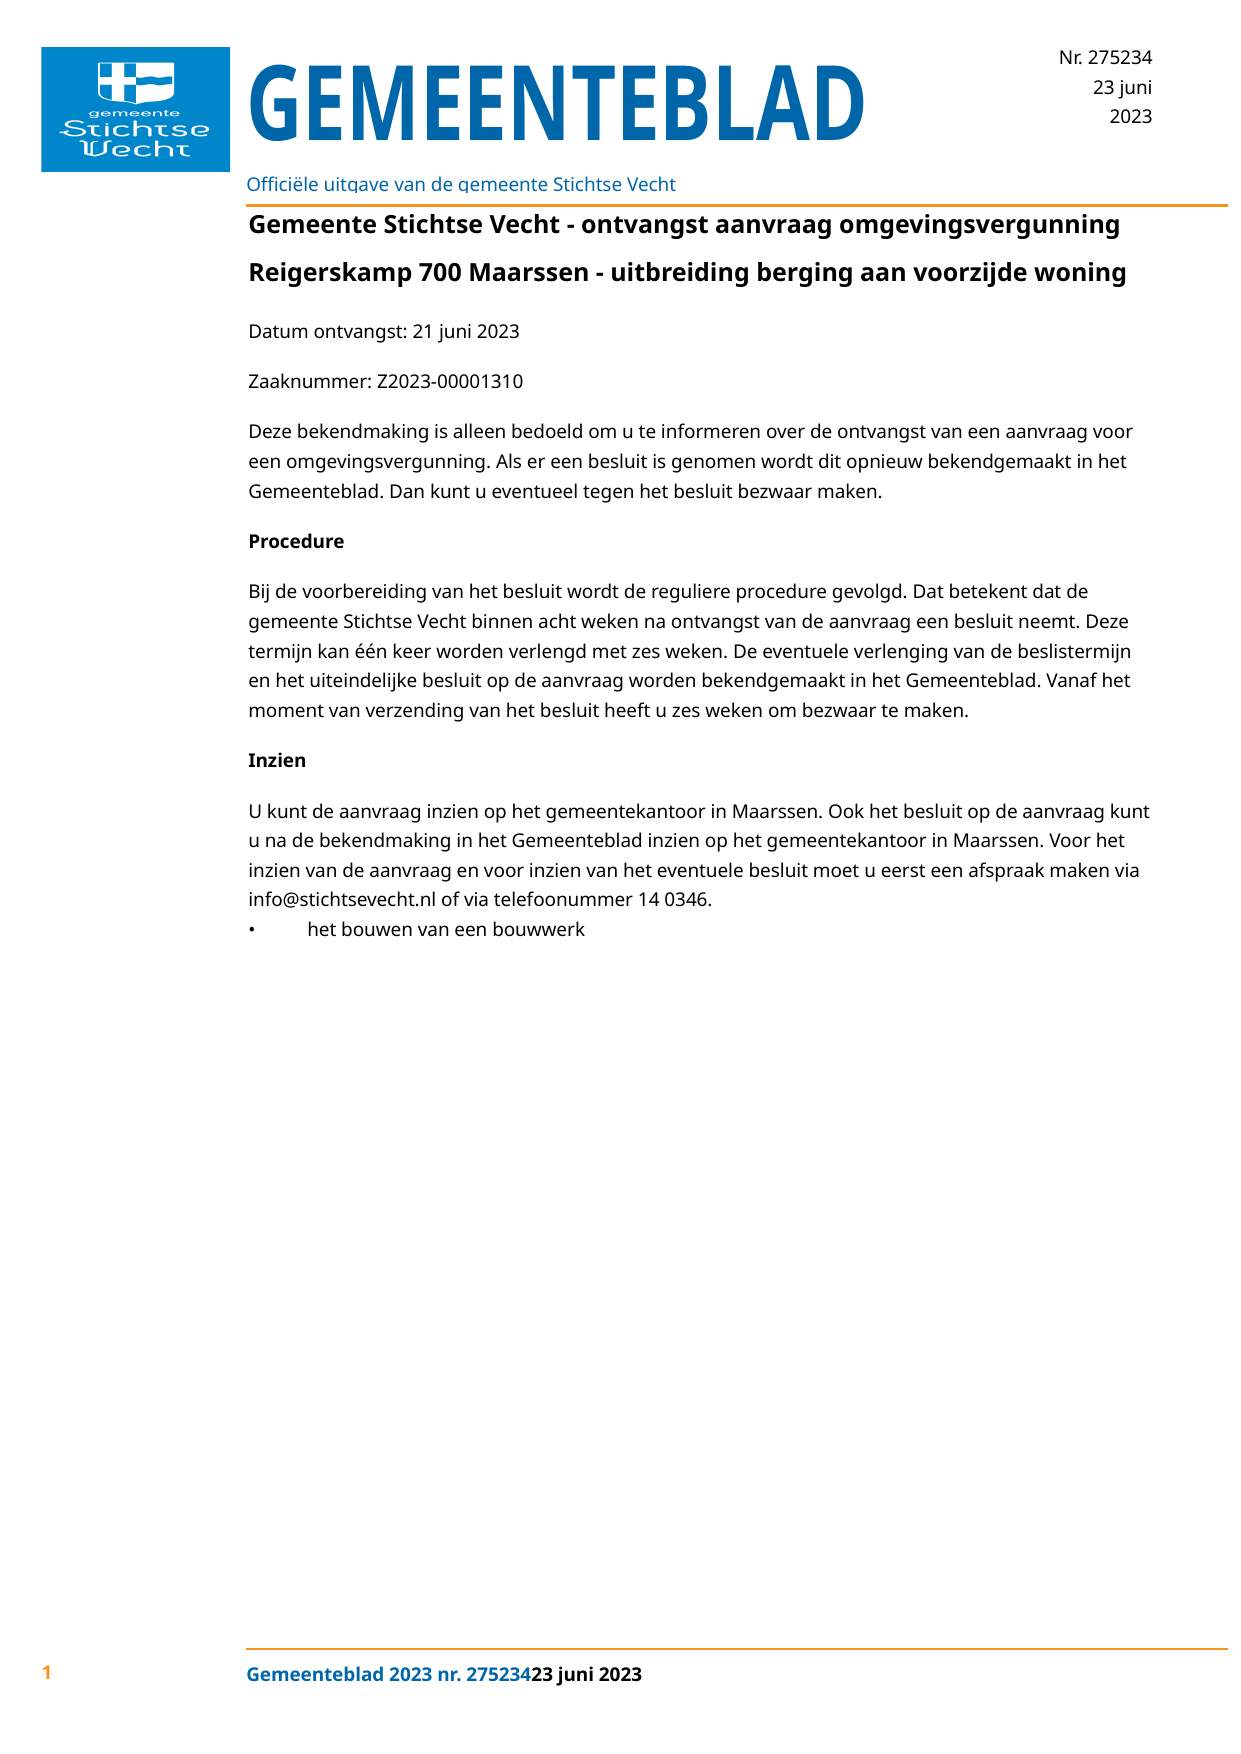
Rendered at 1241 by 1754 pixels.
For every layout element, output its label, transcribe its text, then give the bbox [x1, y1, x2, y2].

picture [137, 63, 174, 103]
list het bouwen van een bouwwerk [248, 916, 1152, 942]
text Procedure [248, 528, 1152, 554]
text Datum ontvangst: 21 juni 2023 [248, 318, 1152, 344]
text U kunt de aanvraag inzien op het gemeentekantoor in Maarssen. Ook het besluit op de aanvraag kunt u na de bekendmaking in het Gemeenteblad inzien op het gemeentekantoor in Maarssen. Voor het inzien van de aanvraag en voor inzien van het eventuele besluit moet u eerst een afspraak maken via info@stichtsevecht.nl of via telefoonummer 14 0346. [248, 798, 1152, 912]
text Inzien [248, 747, 1152, 773]
text Gemeente Stichtse Vecht - ontvangst aanvraag omgevingsvergunning Reigerskamp 700 Maarssen - uitbreiding berging aan voorzijde woning [248, 207, 1152, 288]
text Bij de voorbereiding van het besluit wordt de reguliere procedure gevolgd. Dat betekent dat de gemeente Stichtse Vecht binnen acht weken na ontvangst van de aanvraag een besluit neemt. Deze termijn kan één keer worden verlengd met zes weken. De eventuele verlenging van de beslistermijn en het uiteindelijke besluit op de aanvraag worden bekendgemaakt in het Gemeenteblad. Vanaf het moment van verzending van het besluit heeft u zes weken om bezwaar te maken. [248, 579, 1152, 723]
text Deze bekendmaking is alleen bedoeld om u te informeren over de ontvangst van een aanvraag voor een omgevingsvergunning. Als er een besluit is genomen wordt dit opnieuw bekendgemaakt in het Gemeenteblad. Dan kunt u eventueel tegen het besluit bezwaar maken. [248, 419, 1152, 504]
picture [99, 63, 135, 101]
text Zaaknummer: Z2023-00001310 [248, 368, 1152, 394]
